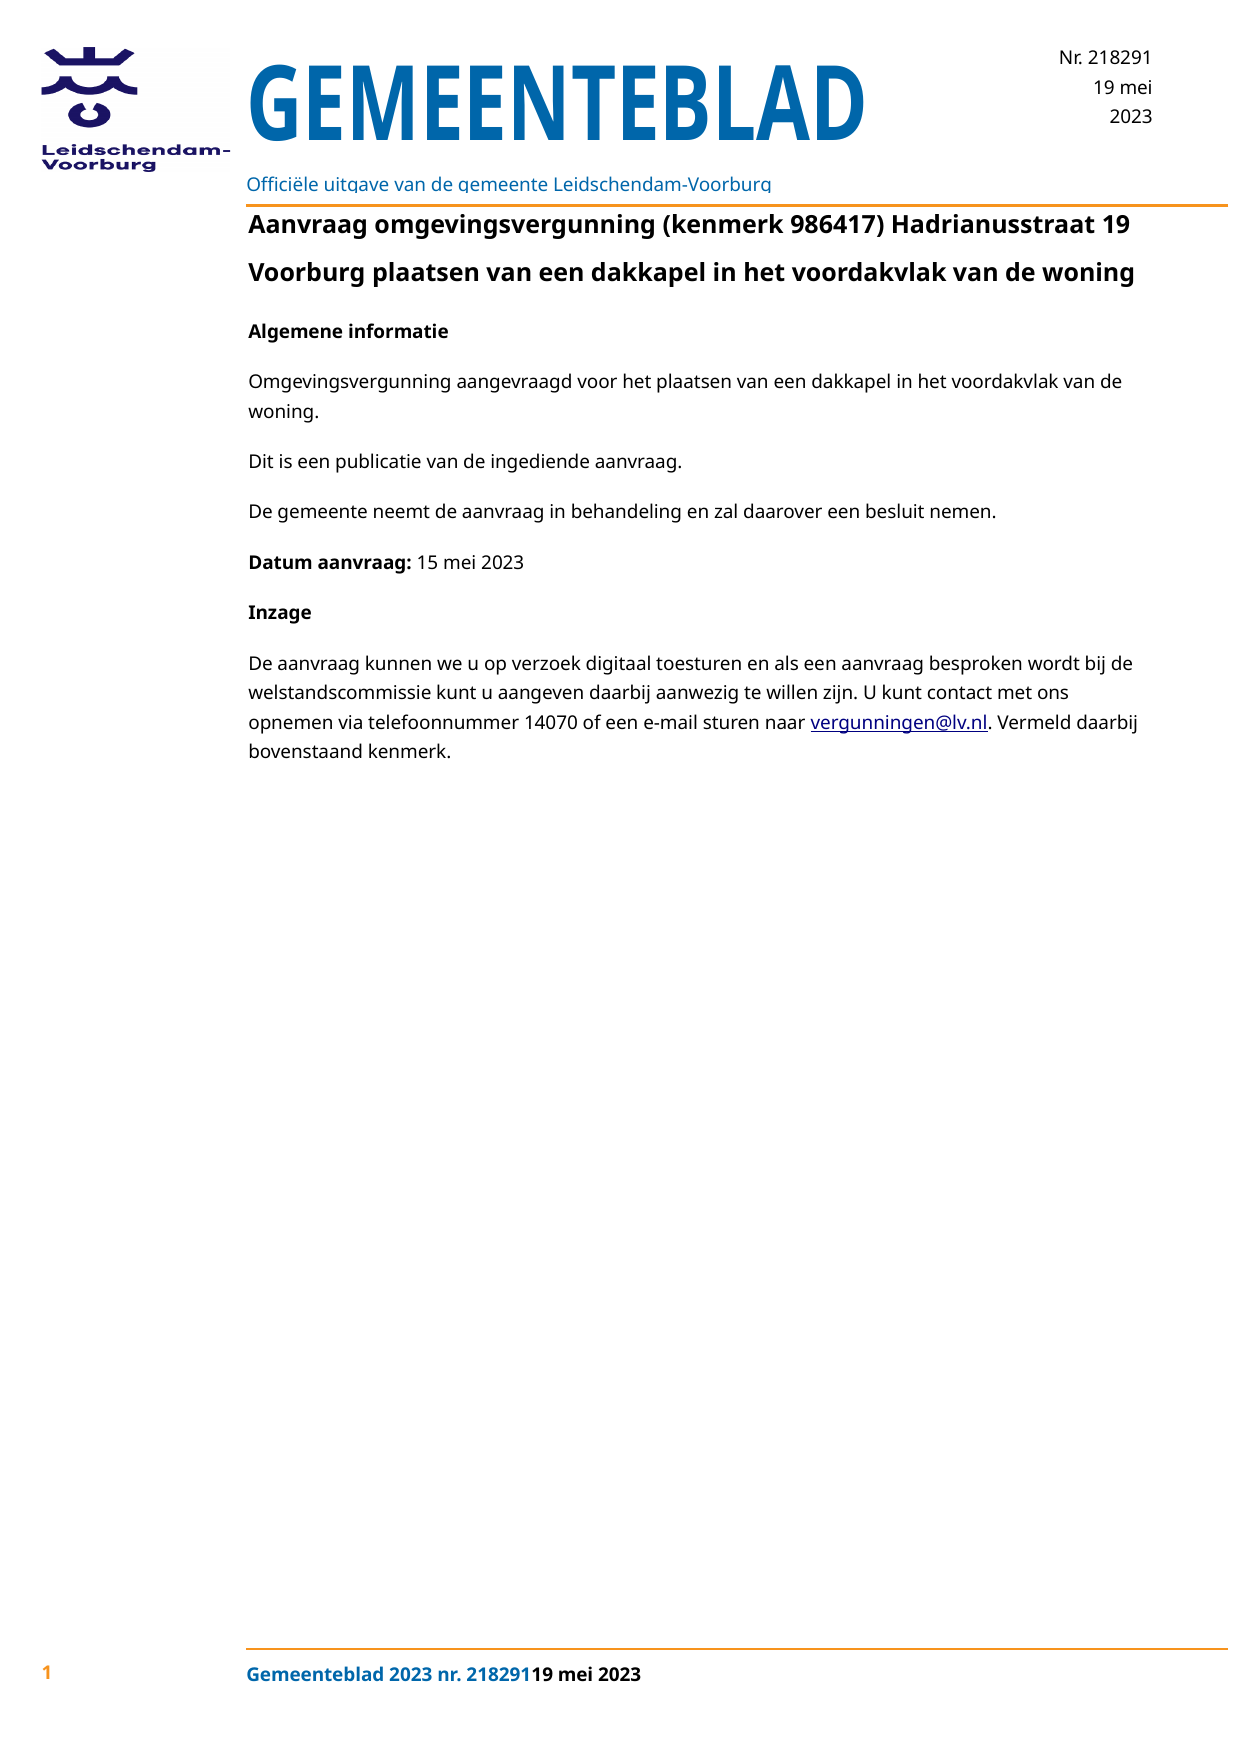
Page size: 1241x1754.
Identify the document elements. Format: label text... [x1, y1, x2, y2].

picture [41, 47, 231, 172]
text Aanvraag omgevingsvergunning (kenmerk 986417) Hadrianusstraat 19 Voorburg plaatsen van een dakkapel in het voordakvlak van de woning [248, 207, 1152, 288]
text Omgevingsvergunning aangevraagd voor het plaatsen van een dakkapel in het voordakvlak van de woning. [248, 368, 1152, 424]
text De gemeente neemt de aanvraag in behandeling en zal daarover een besluit nemen. [248, 499, 1152, 524]
text Dit is een publicatie van de ingediende aanvraag. [248, 448, 1152, 474]
text De aanvraag kunnen we u op verzoek digitaal toesturen en als een aanvraag besproken wordt bij de welstandscommissie kunt u aangeven daarbij aanwezig te willen zijn. U kunt contact met ons opnemen via telefoonnummer 14070 of een e-mail sturen naar vergunningen@lv.nl. Vermeld daarbij bovenstaand kenmerk. [248, 650, 1152, 764]
text Datum aanvraag: 15 mei 2023 [248, 549, 1152, 575]
text Algemene informatie [248, 318, 1152, 344]
text Inzage [248, 599, 1152, 625]
